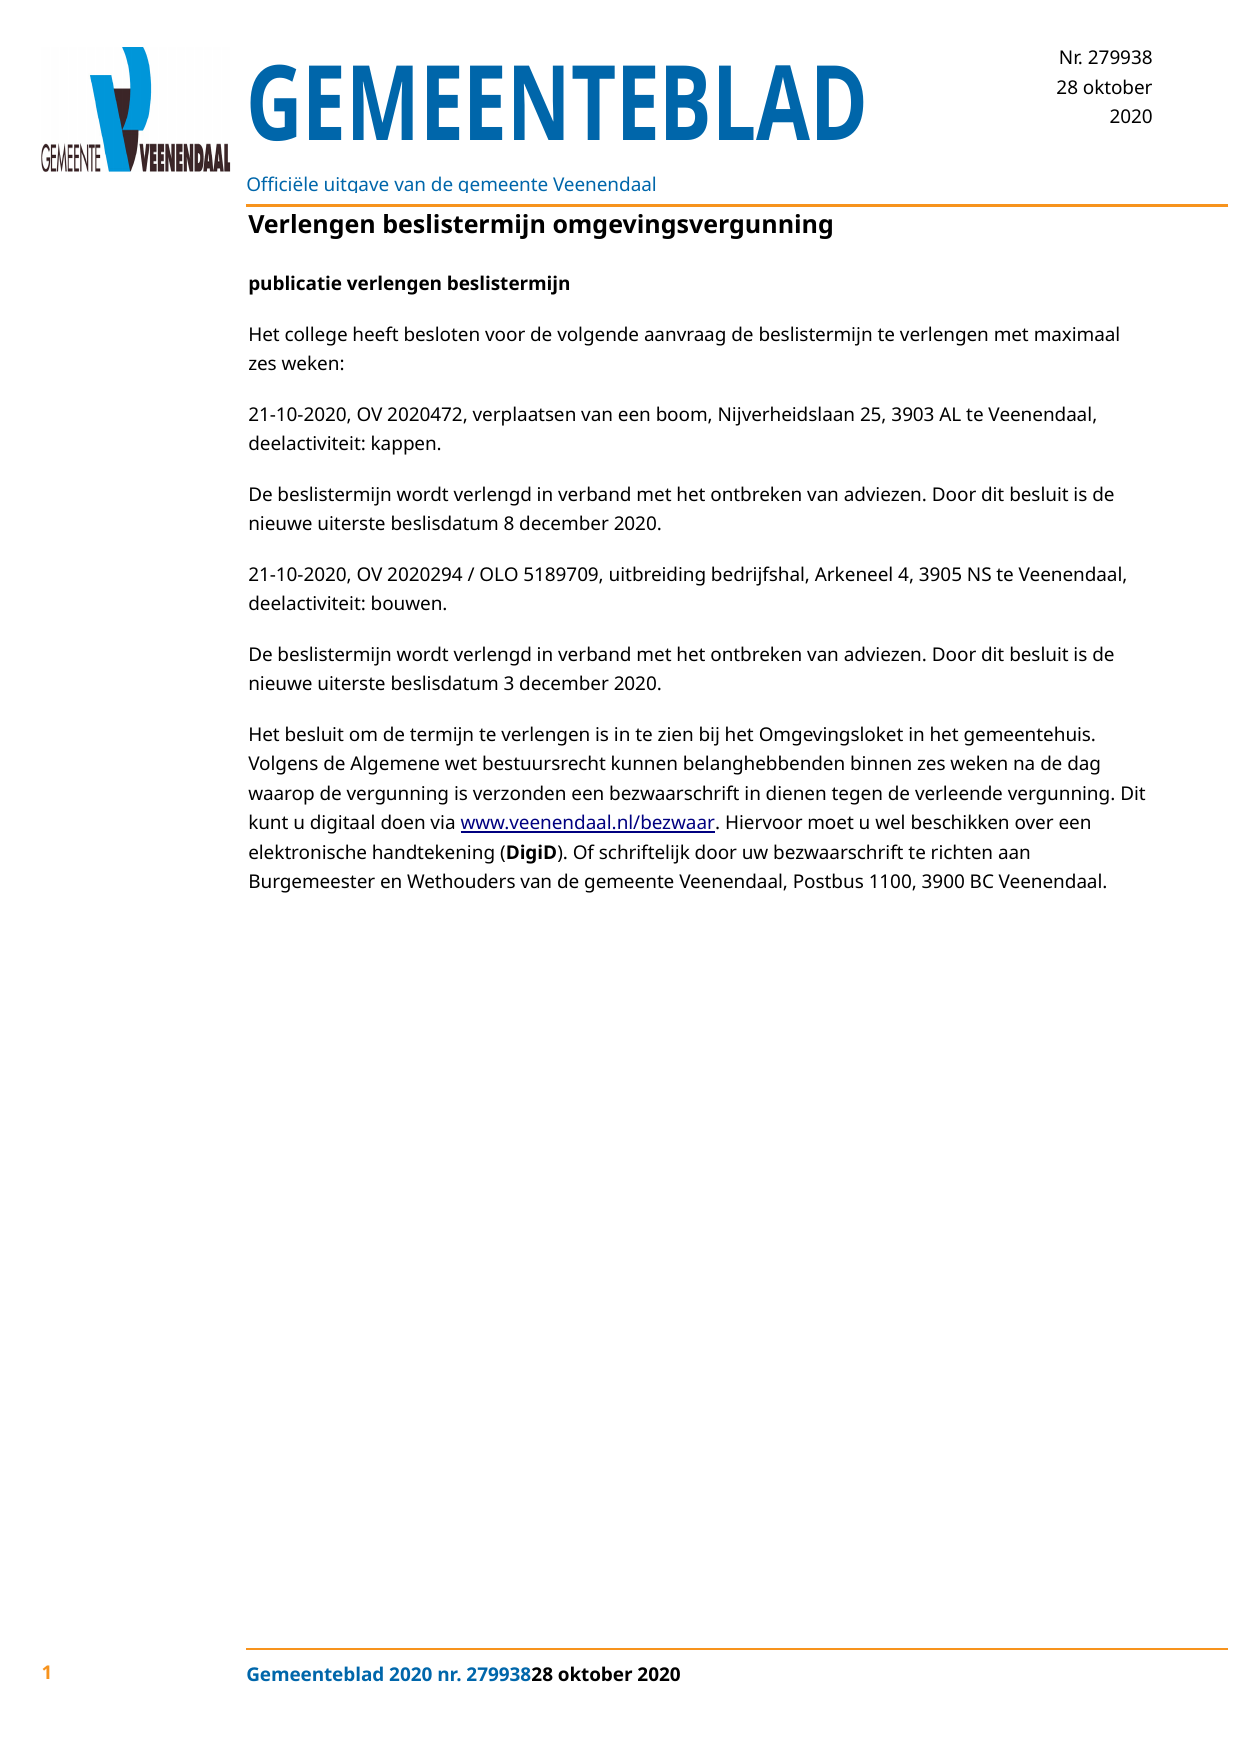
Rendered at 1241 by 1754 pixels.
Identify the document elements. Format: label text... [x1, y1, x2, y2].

text De beslistermijn wordt verlengd in verband met het ontbreken van adviezen. Door dit besluit is de nieuwe uiterste beslisdatum 3 december 2020. [248, 641, 1152, 696]
picture [123, 47, 231, 172]
text Verlengen beslistermijn omgevingsvergunning [248, 207, 1152, 241]
text 21-10-2020, OV 2020472, verplaatsen van een boom, Nijverheidslaan 25, 3903 AL te Veenendaal, deelactiviteit: kappen. [248, 401, 1152, 456]
text 21-10-2020, OV 2020294 / OLO 5189709, uitbreiding bedrijfshal, Arkeneel 4, 3905 NS te Veenendaal, deelactiviteit: bouwen. [248, 561, 1152, 616]
picture [41, 47, 130, 172]
text Het college heeft besloten voor de volgende aanvraag de beslistermijn te verlengen met maximaal zes weken: [248, 321, 1152, 376]
text Het besluit om de termijn te verlengen is in te zien bij het Omgevingsloket in het gemeentehuis. Volgens de Algemene wet bestuursrecht kunnen belanghebbenden binnen zes weken na de dag waarop de vergunning is verzonden een bezwaarschrift in dienen tegen de verleende vergunning. Dit kunt u digitaal doen via www.veenendaal.nl/bezwaar. Hiervoor moet u wel beschikken over een elektronische handtekening (DigiD). Of schriftelijk door uw bezwaarschrift te richten aan Burgemeester en Wethouders van de gemeente Veenendaal, Postbus 1100, 3900 BC Veenendaal. [248, 721, 1152, 894]
text De beslistermijn wordt verlengd in verband met het ontbreken van adviezen. Door dit besluit is de nieuwe uiterste beslisdatum 8 december 2020. [248, 481, 1152, 536]
text publicatie verlengen beslistermijn [248, 270, 1152, 296]
